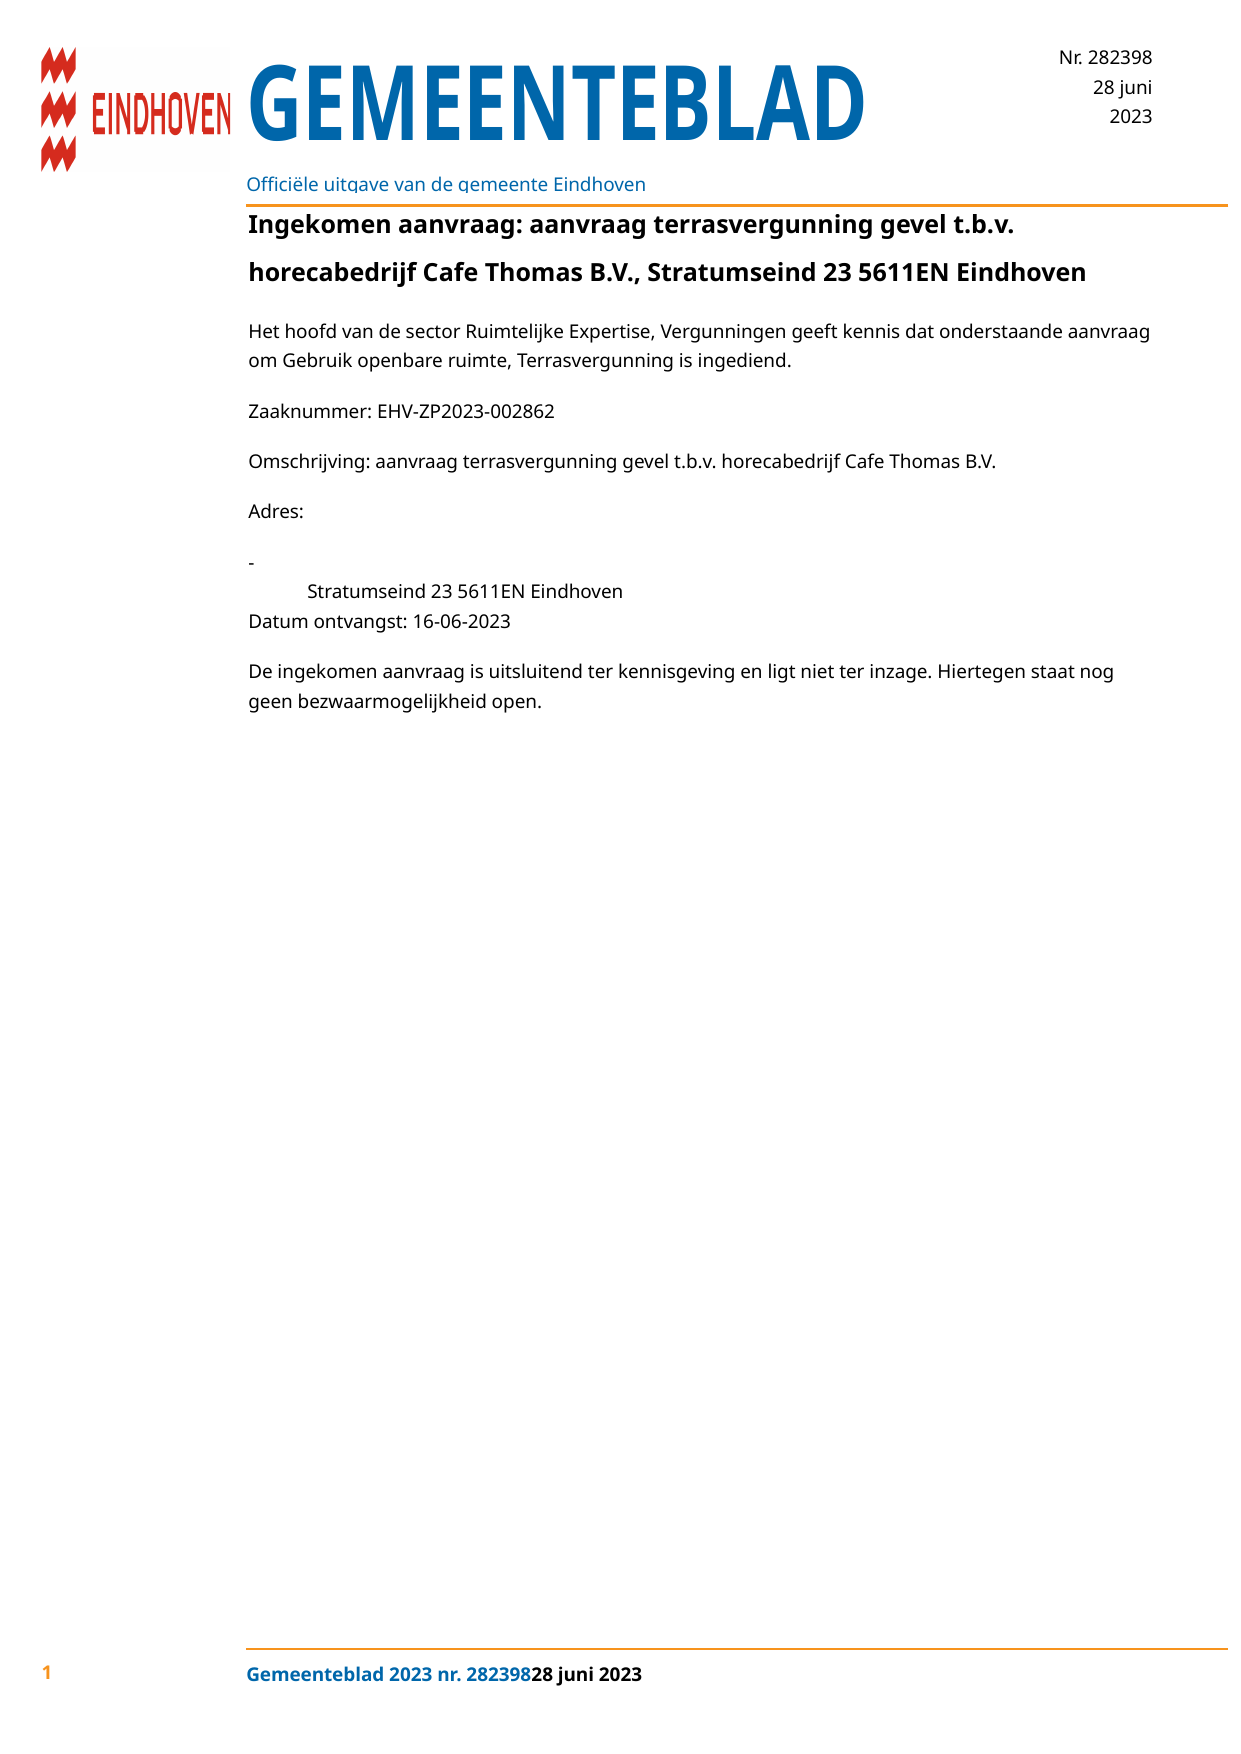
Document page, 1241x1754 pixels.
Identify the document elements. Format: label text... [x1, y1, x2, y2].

list Stratumseind 23 5611EN Eindhoven [248, 579, 1152, 604]
text Omschrijving: aanvraag terrasvergunning gevel t.b.v. horecabedrijf Cafe Thomas B.V. [248, 448, 1152, 474]
text Zaaknummer: EHV-ZP2023-002862 [248, 398, 1152, 424]
text Het hoofd van de sector Ruimtelijke Expertise, Vergunningen geeft kennis dat onderstaande aanvraag om Gebruik openbare ruimte, Terrasvergunning is ingediend. [248, 318, 1152, 373]
text Datum ontvangst: 16-06-2023 [248, 608, 1152, 634]
picture [41, 47, 231, 172]
text Adres: [248, 499, 1152, 524]
text De ingekomen aanvraag is uitsluitend ter kennisgeving en ligt niet ter inzage. Hiertegen staat nog geen bezwaarmogelijkheid open. [248, 659, 1152, 714]
text Ingekomen aanvraag: aanvraag terrasvergunning gevel t.b.v. horecabedrijf Cafe Thomas B.V., Stratumseind 23 5611EN Eindhoven [248, 207, 1152, 288]
